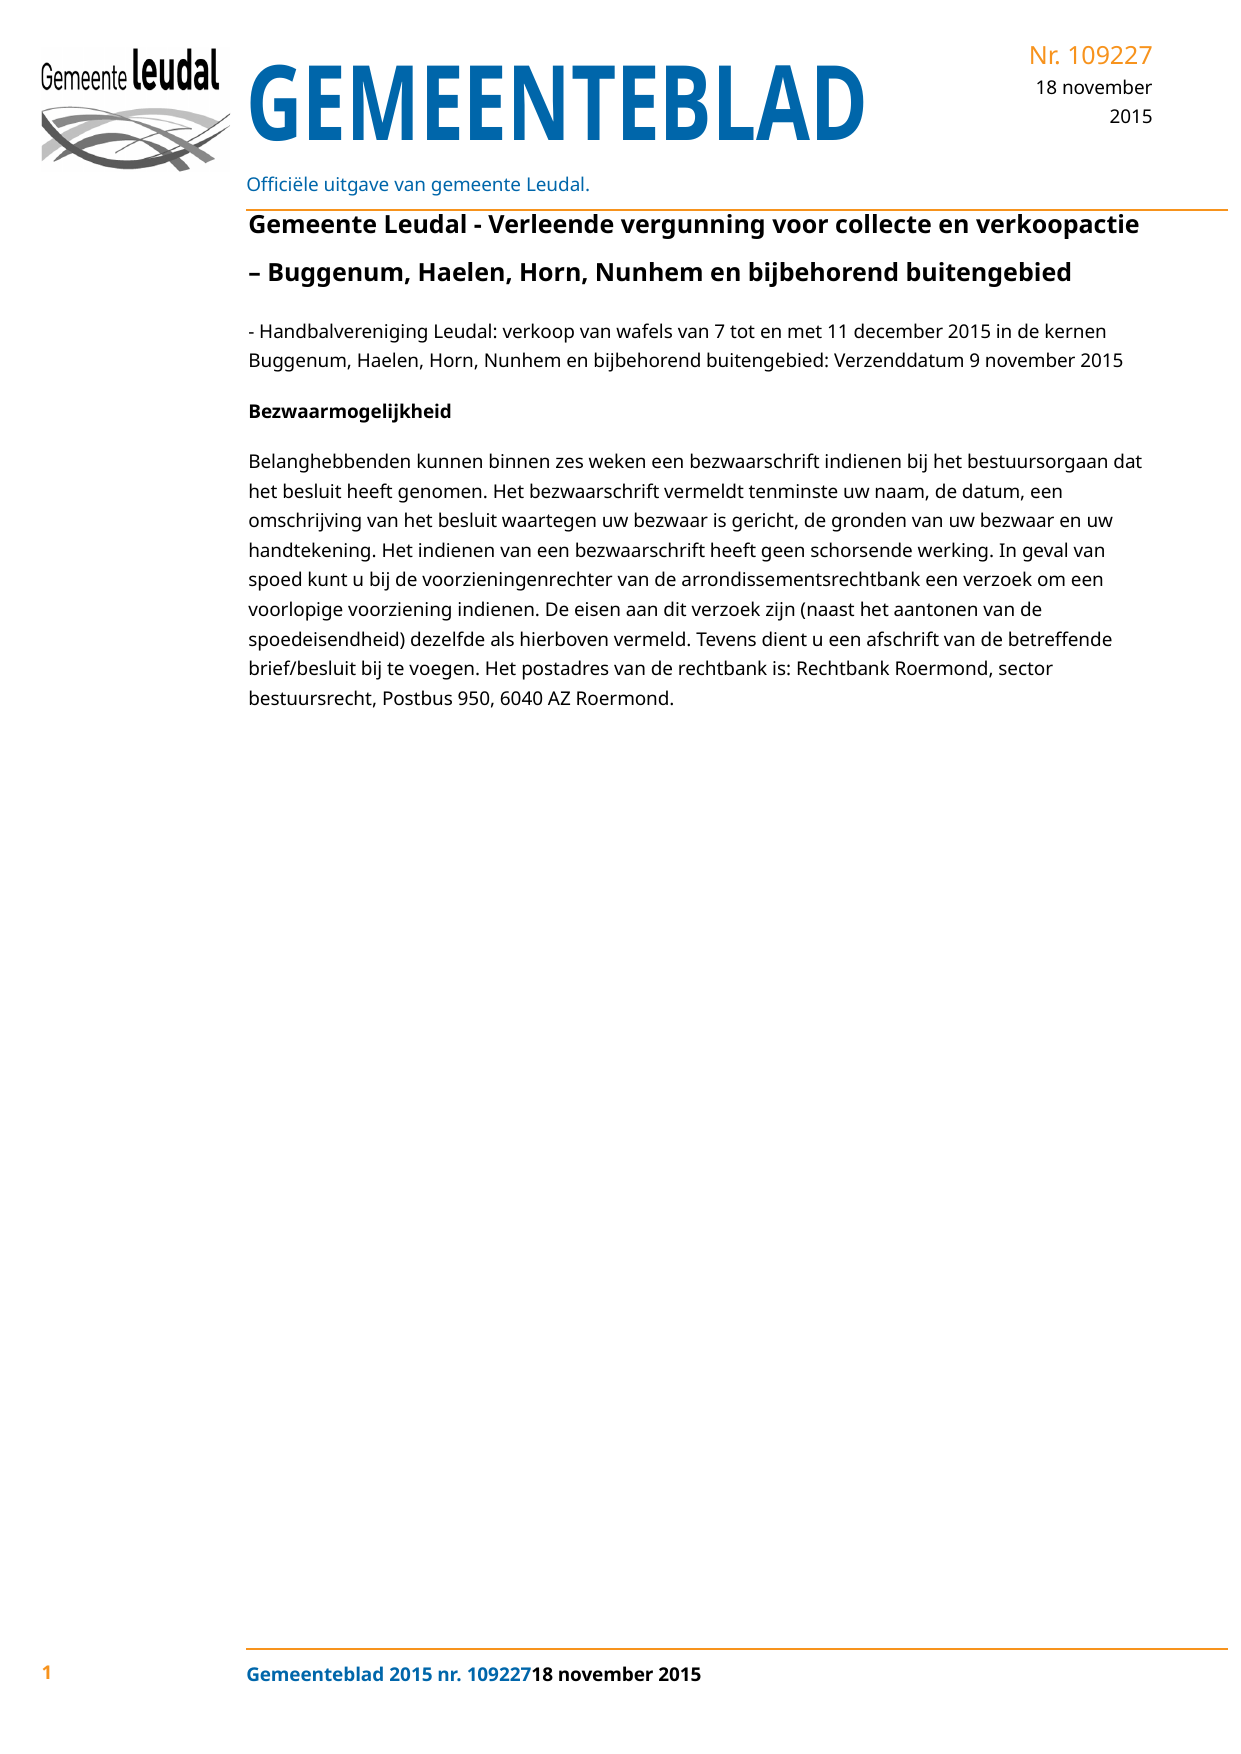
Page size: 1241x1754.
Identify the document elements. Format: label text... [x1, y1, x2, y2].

text Belanghebbenden kunnen binnen zes weken een bezwaarschrift indienen bij het bestuursorgaan dat het besluit heeft genomen. Het bezwaarschrift vermeldt tenminste uw naam, de datum, een omschrijving van het besluit waartegen uw bezwaar is gericht, de gronden van uw bezwaar en uw handtekening. Het indienen van een bezwaarschrift heeft geen schorsende werking. In geval van spoed kunt u bij de voorzieningenrechter van de arrondissementsrechtbank een verzoek om een voorlopige voorziening indienen. De eisen aan dit verzoek zijn (naast het aantonen van de spoedeisendheid) dezelfde als hierboven vermeld. Tevens dient u een afschrift van de betreffende brief/besluit bij te voegen. Het postadres van de rechtbank is: Rechtbank Roermond, sector bestuursrecht, Postbus 950, 6040 AZ Roermond. [248, 448, 1152, 711]
text Gemeente Leudal - Verleende vergunning voor collecte en verkoopactie – Buggenum, Haelen, Horn, Nunhem en bijbehorend buitengebied [248, 211, 1152, 288]
text Bezwaarmogelijkheid [248, 398, 1152, 424]
text - Handbalvereniging Leudal: verkoop van wafels van 7 tot en met 11 december 2015 in de kernen Buggenum, Haelen, Horn, Nunhem en bijbehorend buitengebied: Verzenddatum 9 november 2015 [248, 318, 1152, 373]
picture [41, 47, 231, 172]
